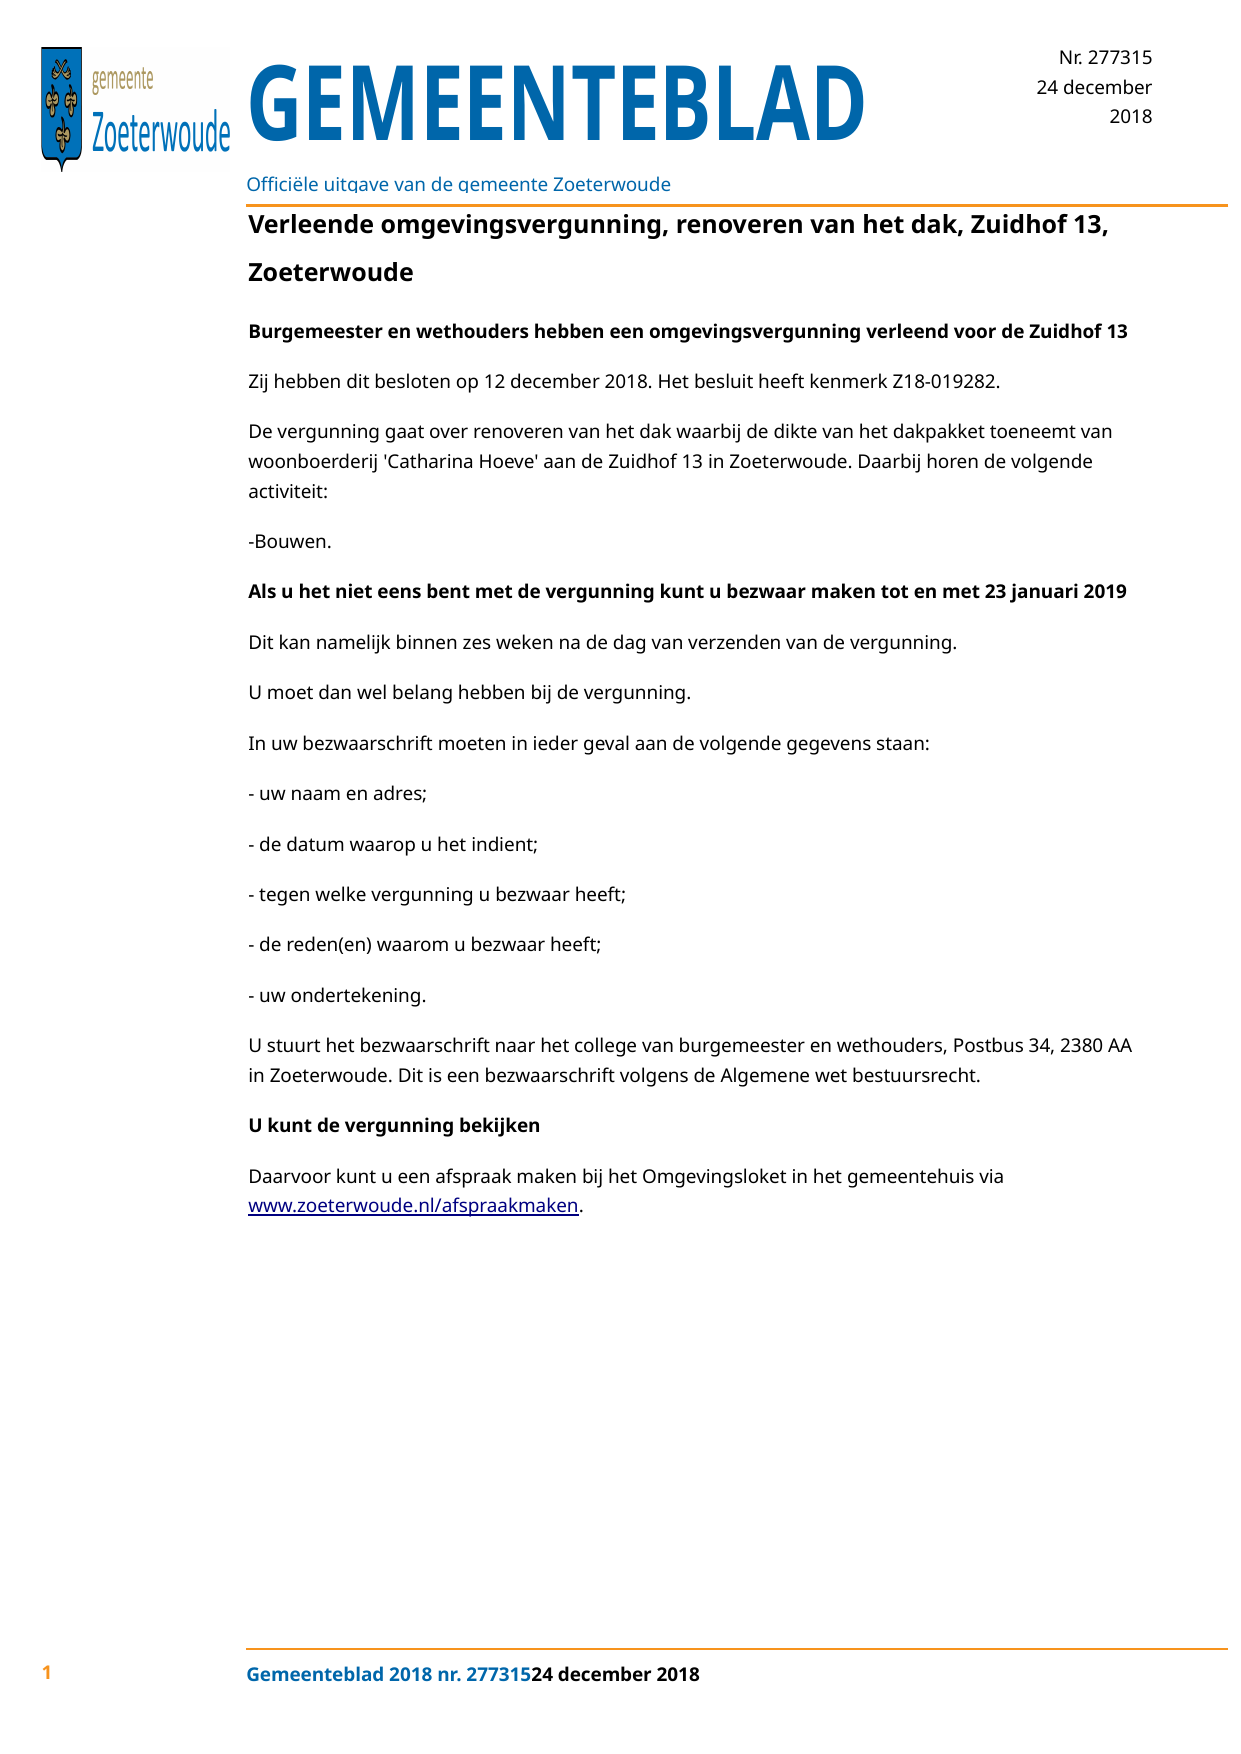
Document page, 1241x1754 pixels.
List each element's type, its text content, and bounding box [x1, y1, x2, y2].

text U moet dan wel belang hebben bij de vergunning. [248, 679, 1152, 705]
text U kunt de vergunning bekijken [248, 1112, 1152, 1138]
text De vergunning gaat over renoveren van het dak waarbij de dikte van het dakpakket toeneemt van woonboerderij 'Catharina Hoeve' aan de Zuidhof 13 in Zoeterwoude. Daarbij horen de volgende activiteit: [248, 419, 1152, 504]
picture [41, 47, 231, 172]
text Zij hebben dit besloten op 12 december 2018. Het besluit heeft kenmerk Z18-019282. [248, 368, 1152, 394]
text Als u het niet eens bent met de vergunning kunt u bezwaar maken tot en met 23 januari 2019 [248, 579, 1152, 604]
text - uw naam en adres; [248, 780, 1152, 806]
text In uw bezwaarschrift moeten in ieder geval aan de volgende gegevens staan: [248, 730, 1152, 756]
text - de datum waarop u het indient; [248, 831, 1152, 857]
text Dit kan namelijk binnen zes weken na de dag van verzenden van de vergunning. [248, 629, 1152, 655]
text Verleende omgevingsvergunning, renoveren van het dak, Zuidhof 13, Zoeterwoude [248, 207, 1152, 288]
text U stuurt het bezwaarschrift naar het college van burgemeester en wethouders, Postbus 34, 2380 AA in Zoeterwoude. Dit is een bezwaarschrift volgens de Algemene wet bestuursrecht. [248, 1032, 1152, 1088]
text - tegen welke vergunning u bezwaar heeft; [248, 881, 1152, 907]
text Burgemeester en wethouders hebben een omgevingsvergunning verleend voor de Zuidhof 13 [248, 318, 1152, 344]
text Daarvoor kunt u een afspraak maken bij het Omgevingsloket in het gemeentehuis via www.zoeterwoude.nl/afspraakmaken. [248, 1163, 1152, 1218]
text -Bouwen. [248, 528, 1152, 554]
text - de reden(en) waarom u bezwaar heeft; [248, 932, 1152, 957]
text - uw ondertekening. [248, 982, 1152, 1008]
